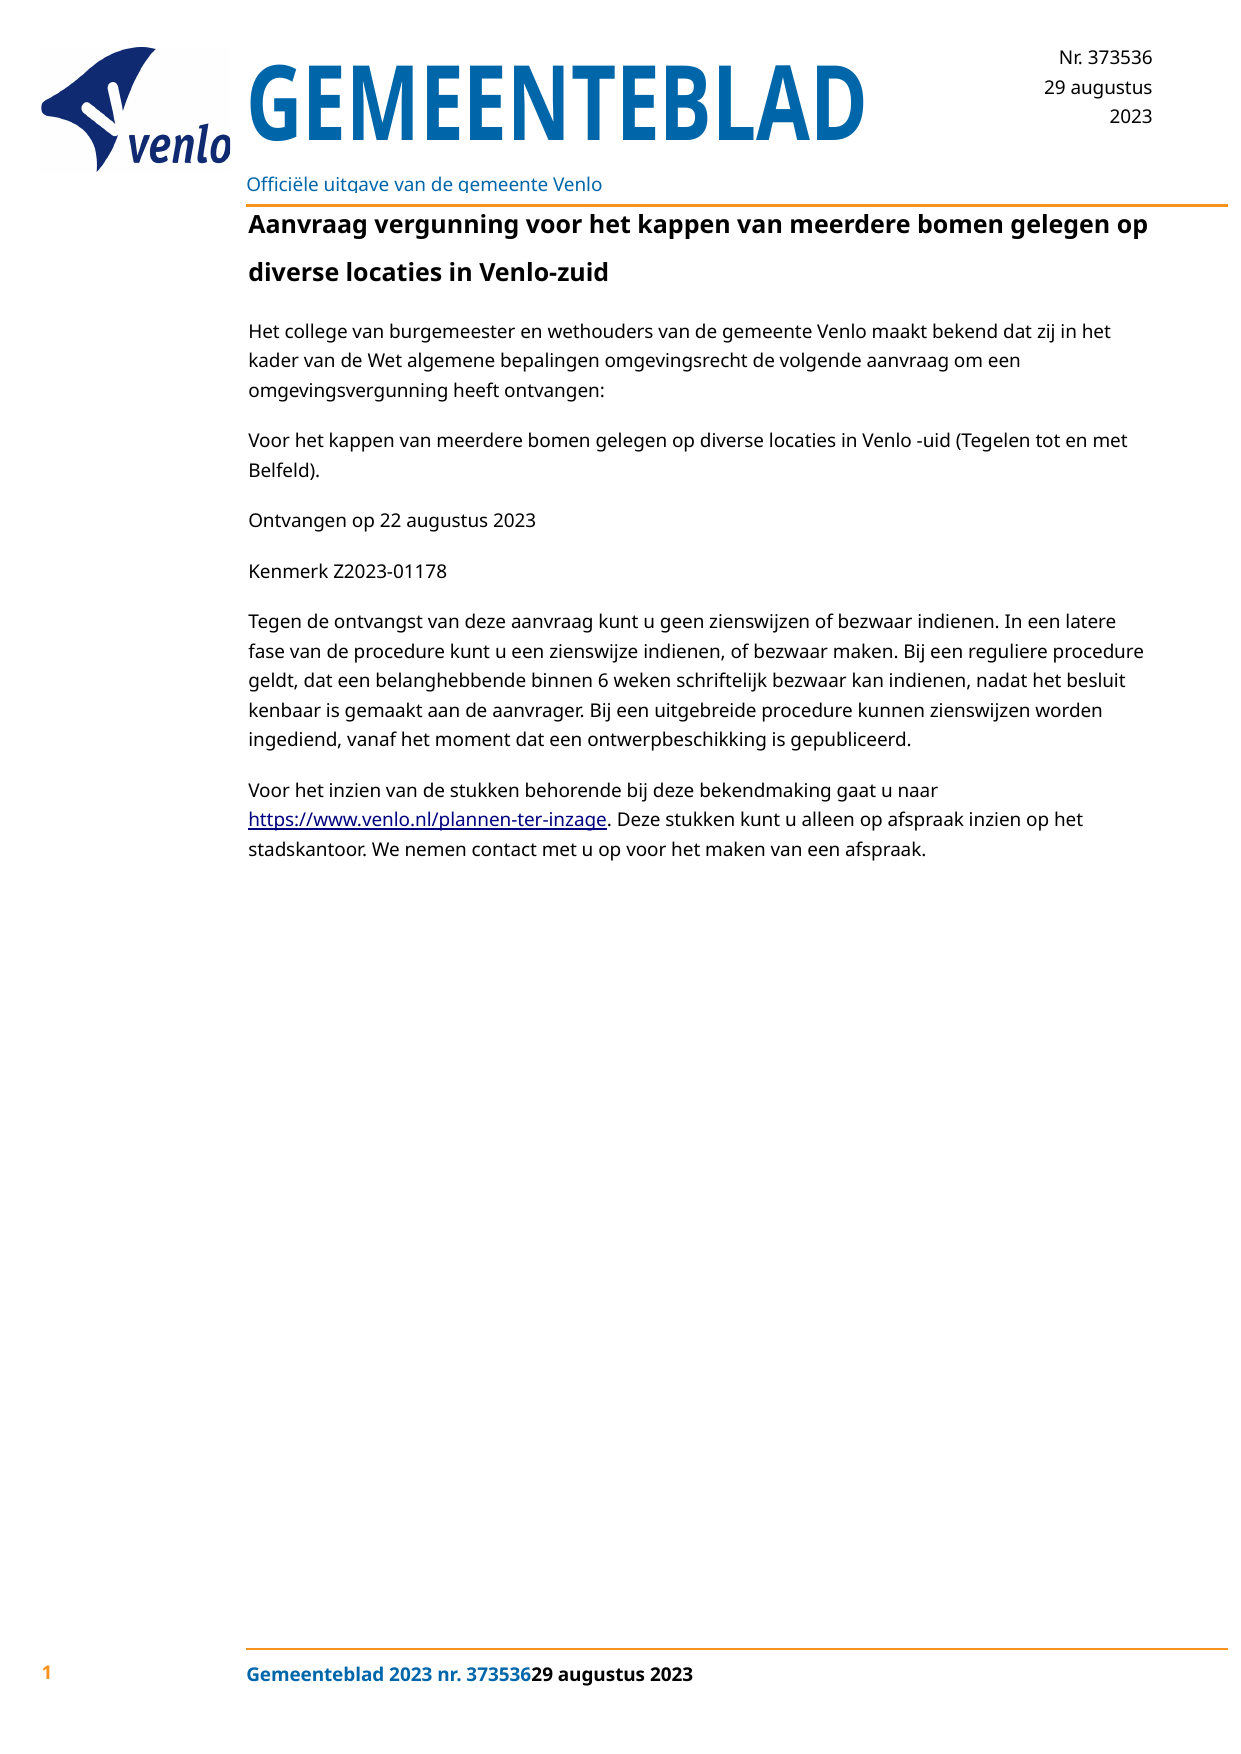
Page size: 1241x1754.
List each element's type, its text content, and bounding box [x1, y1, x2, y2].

text Kenmerk Z2023-01178 [248, 558, 1152, 584]
text Voor het inzien van de stukken behorende bij deze bekendmaking gaat u naar https://www.venlo.nl/plannen-ter-inzage. Deze stukken kunt u alleen op afspraak inzien op het stadskantoor. We nemen contact met u op voor het maken van een afspraak. [248, 777, 1152, 862]
picture [41, 47, 231, 172]
text Aanvraag vergunning voor het kappen van meerdere bomen gelegen op diverse locaties in Venlo-zuid [248, 207, 1152, 288]
text Het college van burgemeester en wethouders van de gemeente Venlo maakt bekend dat zij in het kader van de Wet algemene bepalingen omgevingsrecht de volgende aanvraag om een omgevingsvergunning heeft ontvangen: [248, 318, 1152, 403]
text Voor het kappen van meerdere bomen gelegen op diverse locaties in Venlo -uid (Tegelen tot en met Belfeld). [248, 427, 1152, 483]
text Tegen de ontvangst van deze aanvraag kunt u geen zienswijzen of bezwaar indienen. In een latere fase van de procedure kunt u een zienswijze indienen, of bezwaar maken. Bij een reguliere procedure geldt, dat een belanghebbende binnen 6 weken schriftelijk bezwaar kan indienen, nadat het besluit kenbaar is gemaakt aan de aanvrager. Bij een uitgebreide procedure kunnen zienswijzen worden ingediend, vanaf het moment dat een ontwerpbeschikking is gepubliceerd. [248, 608, 1152, 752]
text Ontvangen op 22 augustus 2023 [248, 507, 1152, 533]
